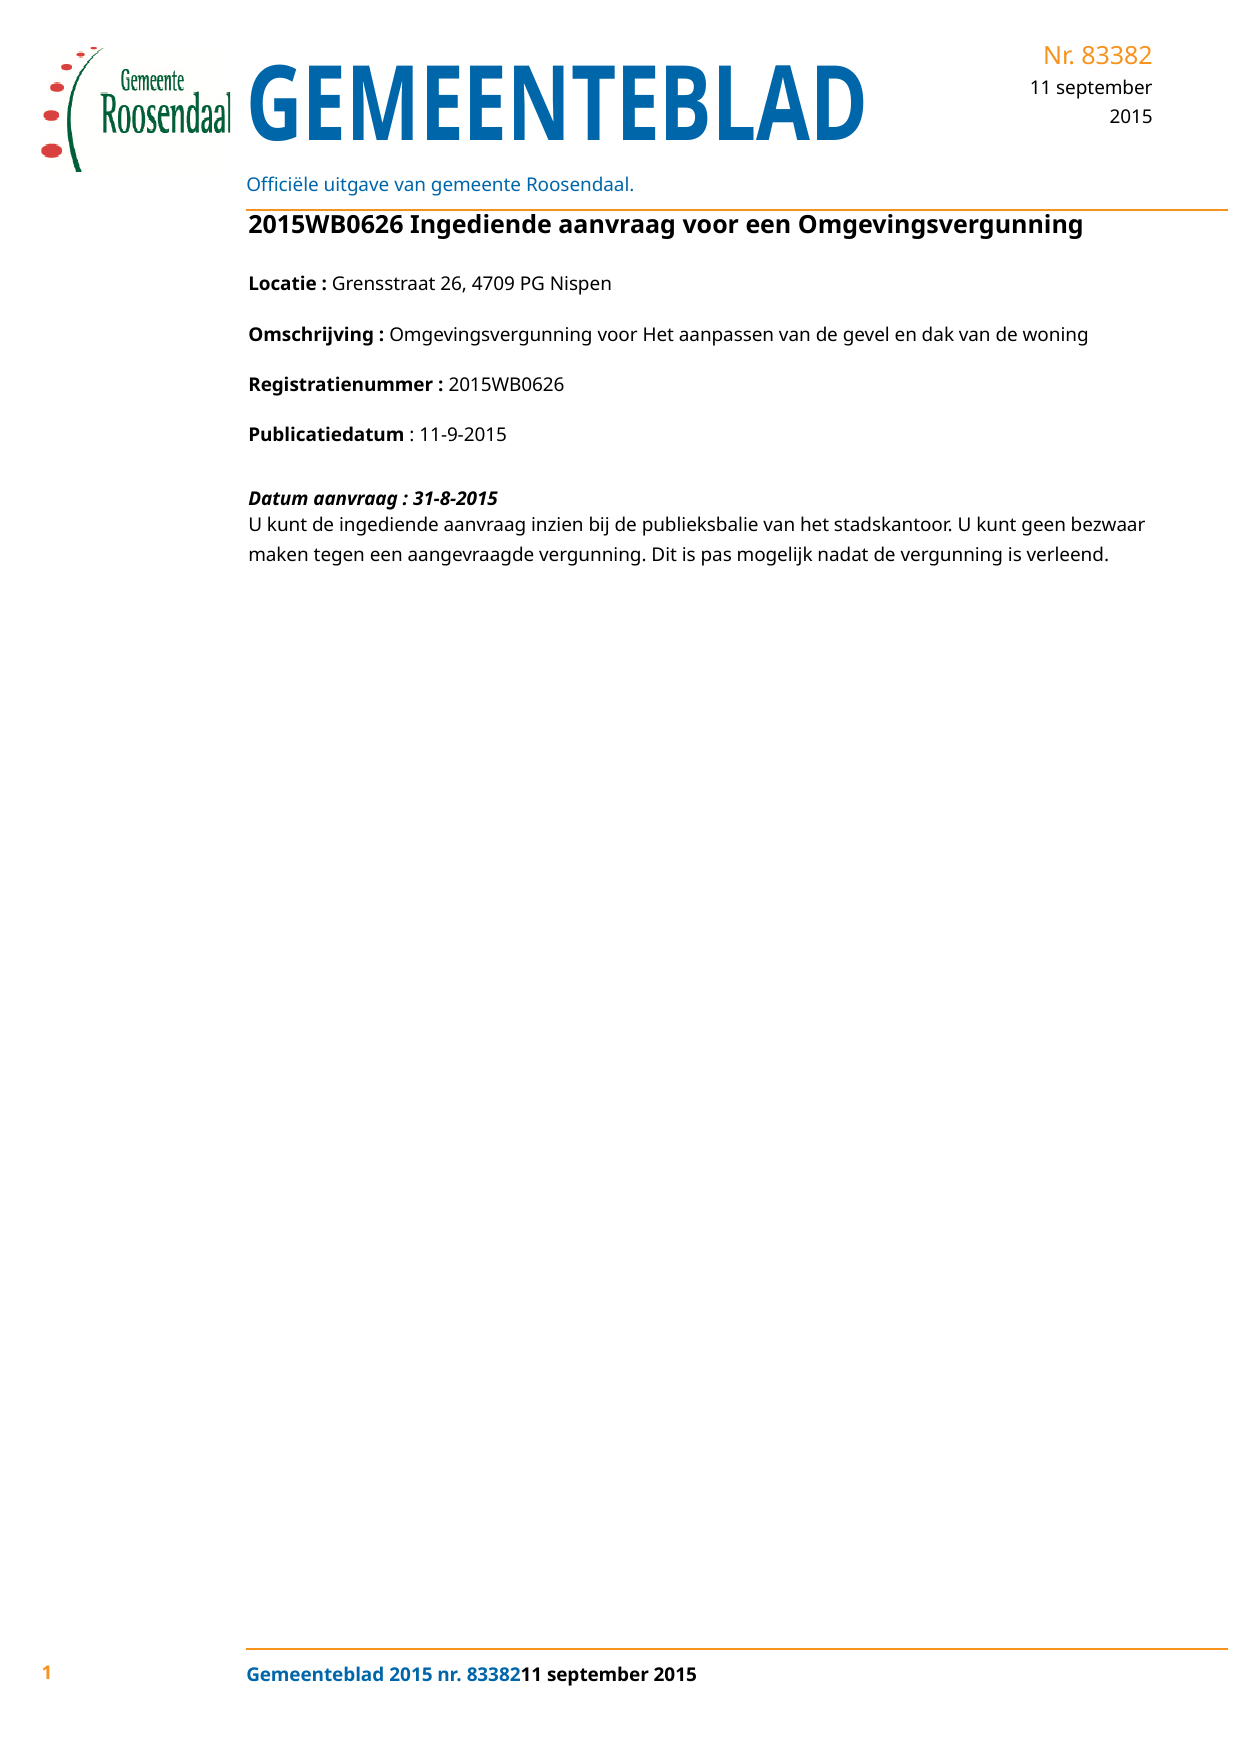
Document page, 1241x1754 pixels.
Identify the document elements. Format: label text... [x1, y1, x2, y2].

text Omschrijving : Omgevingsvergunning voor Het aanpassen van de gevel en dak van de woning [248, 321, 1152, 346]
text Publicatiedatum : 11-9-2015 [248, 422, 1152, 447]
text 2015WB0626 Ingediende aanvraag voor een Omgevingsvergunning [248, 211, 1152, 241]
picture [41, 47, 231, 172]
text Registratienummer : 2015WB0626 [248, 371, 1152, 397]
text U kunt de ingediende aanvraag inzien bij de publieksbalie van het stadskantoor. U kunt geen bezwaar maken tegen een aangevraagde vergunning. Dit is pas mogelijk nadat de vergunning is verleend. [248, 511, 1152, 567]
text Locatie : Grensstraat 26, 4709 PG Nispen [248, 270, 1152, 296]
text Datum aanvraag : 31-8-2015 [248, 486, 1152, 511]
